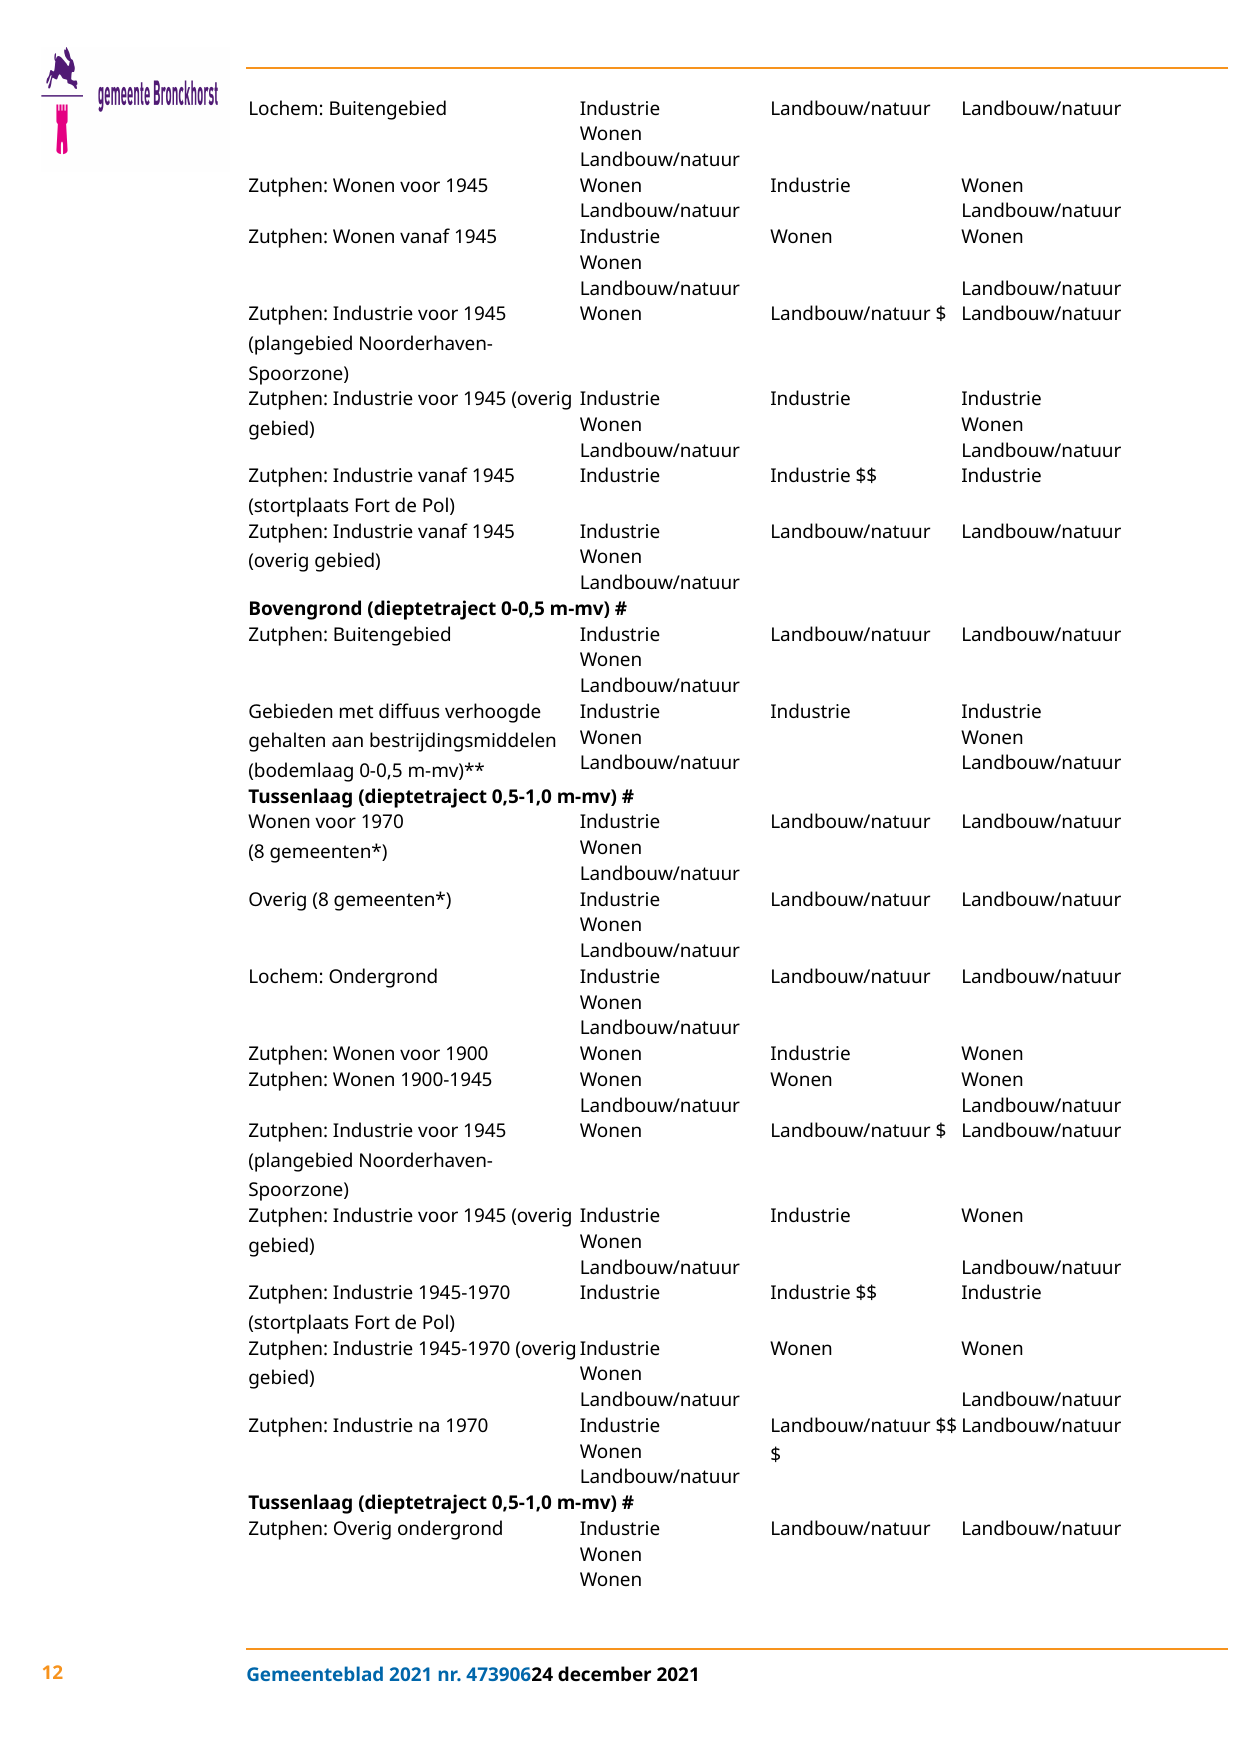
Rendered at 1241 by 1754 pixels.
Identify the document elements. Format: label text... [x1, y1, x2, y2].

table_cell Zutphen: Industrie na 1970 [248, 1412, 579, 1489]
table_cell Industrie [580, 963, 770, 989]
table_cell Overig (8 gemeenten*) [248, 886, 579, 963]
table_cell Landbouw/natuur [961, 1386, 1152, 1412]
table_cell Industrie [770, 386, 961, 463]
table_cell Tussenlaag (dieptetraject 0,5-1,0 m-mv) # [248, 783, 1152, 809]
table_cell Landbouw/natuur [580, 1464, 770, 1489]
table_cell Landbouw/natuur [961, 809, 1152, 886]
table_cell Wonen [961, 724, 1152, 749]
table_cell Zutphen: Industrie voor 1945 (plangebied Noorderhaven-Spoorzone) [248, 301, 579, 386]
table_cell Industrie [580, 886, 770, 912]
table_cell Landbouw/natuur [770, 809, 961, 886]
table_cell Landbouw/natuur [961, 1092, 1152, 1117]
table_cell Zutphen: Industrie 1945-1970 (overig gebied) [248, 1335, 579, 1412]
table_cell Industrie [961, 386, 1152, 411]
table_cell Zutphen: Wonen voor 1945 [248, 172, 579, 223]
table_cell Industrie [770, 172, 961, 223]
table_cell Gebieden met diffuus verhoogde gehalten aan bestrijdingsmiddelen (bodemlaag 0-0,5 m-mv)** [248, 698, 579, 783]
table_cell Wonen [580, 544, 770, 569]
table_cell Industrie [580, 386, 770, 411]
table_cell Industrie [580, 1203, 770, 1228]
table_cell Wonen [580, 1541, 770, 1566]
table_cell Industrie [580, 809, 770, 834]
table_cell Landbouw/natuur [580, 1254, 770, 1279]
table_cell Wonen [580, 1066, 770, 1092]
table_cell Industrie [961, 698, 1152, 724]
table_cell Landbouw/natuur $ [770, 301, 961, 386]
table_cell Zutphen: Overig ondergrond [248, 1515, 579, 1592]
table_cell Wonen [580, 249, 770, 275]
table_cell Wonen [580, 647, 770, 672]
table_cell Industrie [580, 518, 770, 544]
table_cell Landbouw/natuur [580, 198, 770, 223]
table_cell Landbouw/natuur $$$ [770, 1412, 961, 1489]
table_cell Landbouw/natuur [580, 1386, 770, 1412]
table_cell Landbouw/natuur [961, 95, 1152, 172]
table_cell Landbouw/natuur [961, 621, 1152, 698]
table_cell Wonen [580, 1040, 770, 1066]
table_cell Industrie $$ [770, 463, 961, 518]
table_cell Industrie [961, 463, 1152, 518]
table_cell Wonen [580, 989, 770, 1014]
table_cell Landbouw/natuur [580, 938, 770, 963]
table_cell Wonen [580, 1438, 770, 1463]
table_cell Zutphen: Industrie 1945-1970 (stortplaats Fort de Pol) [248, 1280, 579, 1335]
table_cell Wonen [580, 835, 770, 860]
table_cell Landbouw/natuur [961, 437, 1152, 463]
table_cell Landbouw/natuur [580, 1015, 770, 1040]
table_cell Industrie [770, 1203, 961, 1279]
table_cell Landbouw/natuur [961, 301, 1152, 386]
table_cell Zutphen: Industrie vanaf 1945 (stortplaats Fort de Pol) [248, 463, 579, 518]
table_cell Wonen [580, 121, 770, 146]
table_cell Tussenlaag (dieptetraject 0,5-1,0 m-mv) # [248, 1489, 1152, 1515]
table_cell Landbouw/natuur [770, 1515, 961, 1592]
table_cell Wonen [580, 1566, 770, 1592]
table_cell Landbouw/natuur [770, 963, 961, 1040]
table_cell Wonen [961, 1335, 1152, 1386]
table_cell Landbouw/natuur [961, 1254, 1152, 1279]
table_cell Landbouw/natuur $ [770, 1118, 961, 1202]
table_cell Wonen [770, 1335, 961, 1412]
table_cell Landbouw/natuur [961, 275, 1152, 301]
table_cell Zutphen: Wonen 1900-1945 [248, 1066, 579, 1117]
picture [41, 47, 231, 172]
table_cell Zutphen: Wonen voor 1900 [248, 1040, 579, 1066]
table_cell Lochem: Ondergrond [248, 963, 579, 1040]
table_cell Industrie [580, 95, 770, 121]
table_cell Landbouw/natuur [961, 1118, 1152, 1202]
table_cell Wonen [580, 301, 770, 386]
table_cell Landbouw/natuur [580, 750, 770, 783]
table_cell Industrie [961, 1280, 1152, 1335]
table_cell Zutphen: Industrie voor 1945 (overig gebied) [248, 386, 579, 463]
table_cell Wonen [961, 411, 1152, 437]
table_cell Landbouw/natuur [961, 1412, 1152, 1489]
table_cell Landbouw/natuur [961, 750, 1152, 783]
table_cell Wonen voor 1970 (8 gemeenten*) [248, 809, 579, 886]
table_cell Landbouw/natuur [580, 570, 770, 595]
table_cell Lochem: Buitengebied [248, 95, 579, 172]
table_cell Landbouw/natuur [580, 1092, 770, 1117]
table_cell Wonen [580, 1118, 770, 1202]
table_cell Wonen [580, 172, 770, 198]
table_cell Landbouw/natuur [961, 963, 1152, 1040]
table_cell Wonen [580, 411, 770, 437]
table_cell Zutphen: Buitengebied [248, 621, 579, 698]
table_cell Industrie [580, 1515, 770, 1541]
table_cell Wonen [961, 1040, 1152, 1066]
table_cell Industrie [580, 463, 770, 518]
table_cell Industrie [580, 621, 770, 647]
table_cell Wonen [961, 172, 1152, 198]
table_cell Landbouw/natuur [580, 437, 770, 463]
table_cell Landbouw/natuur [580, 275, 770, 301]
table_cell Wonen [961, 1066, 1152, 1092]
table_cell Wonen [580, 1361, 770, 1386]
table_cell Industrie [770, 698, 961, 783]
table_cell Landbouw/natuur [770, 886, 961, 963]
table_cell Zutphen: Industrie voor 1945 (plangebied Noorderhaven-Spoorzone) [248, 1118, 579, 1202]
table_cell Industrie [580, 1412, 770, 1438]
table_cell Wonen [961, 224, 1152, 275]
table_cell Zutphen: Industrie voor 1945 (overig gebied) [248, 1203, 579, 1279]
table_cell Landbouw/natuur [961, 886, 1152, 963]
table_cell Landbouw/natuur [580, 146, 770, 172]
table_cell Industrie [580, 224, 770, 249]
table_cell Wonen [770, 224, 961, 301]
table_cell Wonen [961, 1203, 1152, 1254]
table_cell Landbouw/natuur [961, 518, 1152, 595]
table_cell Industrie [770, 1040, 961, 1066]
table_cell Landbouw/natuur [961, 198, 1152, 223]
table_cell Industrie $$ [770, 1280, 961, 1335]
table_cell Wonen [580, 724, 770, 749]
table_cell Landbouw/natuur [961, 1515, 1152, 1592]
table_cell Industrie [580, 1335, 770, 1361]
table_cell Landbouw/natuur [580, 860, 770, 886]
table_cell Wonen [580, 912, 770, 937]
table_cell Zutphen: Industrie vanaf 1945 (overig gebied) [248, 518, 579, 595]
table_cell Industrie [580, 698, 770, 724]
table_cell Landbouw/natuur [770, 621, 961, 698]
table_cell Industrie [580, 1280, 770, 1335]
table_cell Landbouw/natuur [770, 518, 961, 595]
table_cell Wonen [580, 1228, 770, 1254]
table_cell Landbouw/natuur [580, 673, 770, 698]
table_cell Bovengrond (dieptetraject 0-0,5 m-mv) # [248, 595, 1152, 621]
table_cell Landbouw/natuur [770, 95, 961, 172]
table_cell Wonen [770, 1066, 961, 1117]
table_cell Zutphen: Wonen vanaf 1945 [248, 224, 579, 301]
